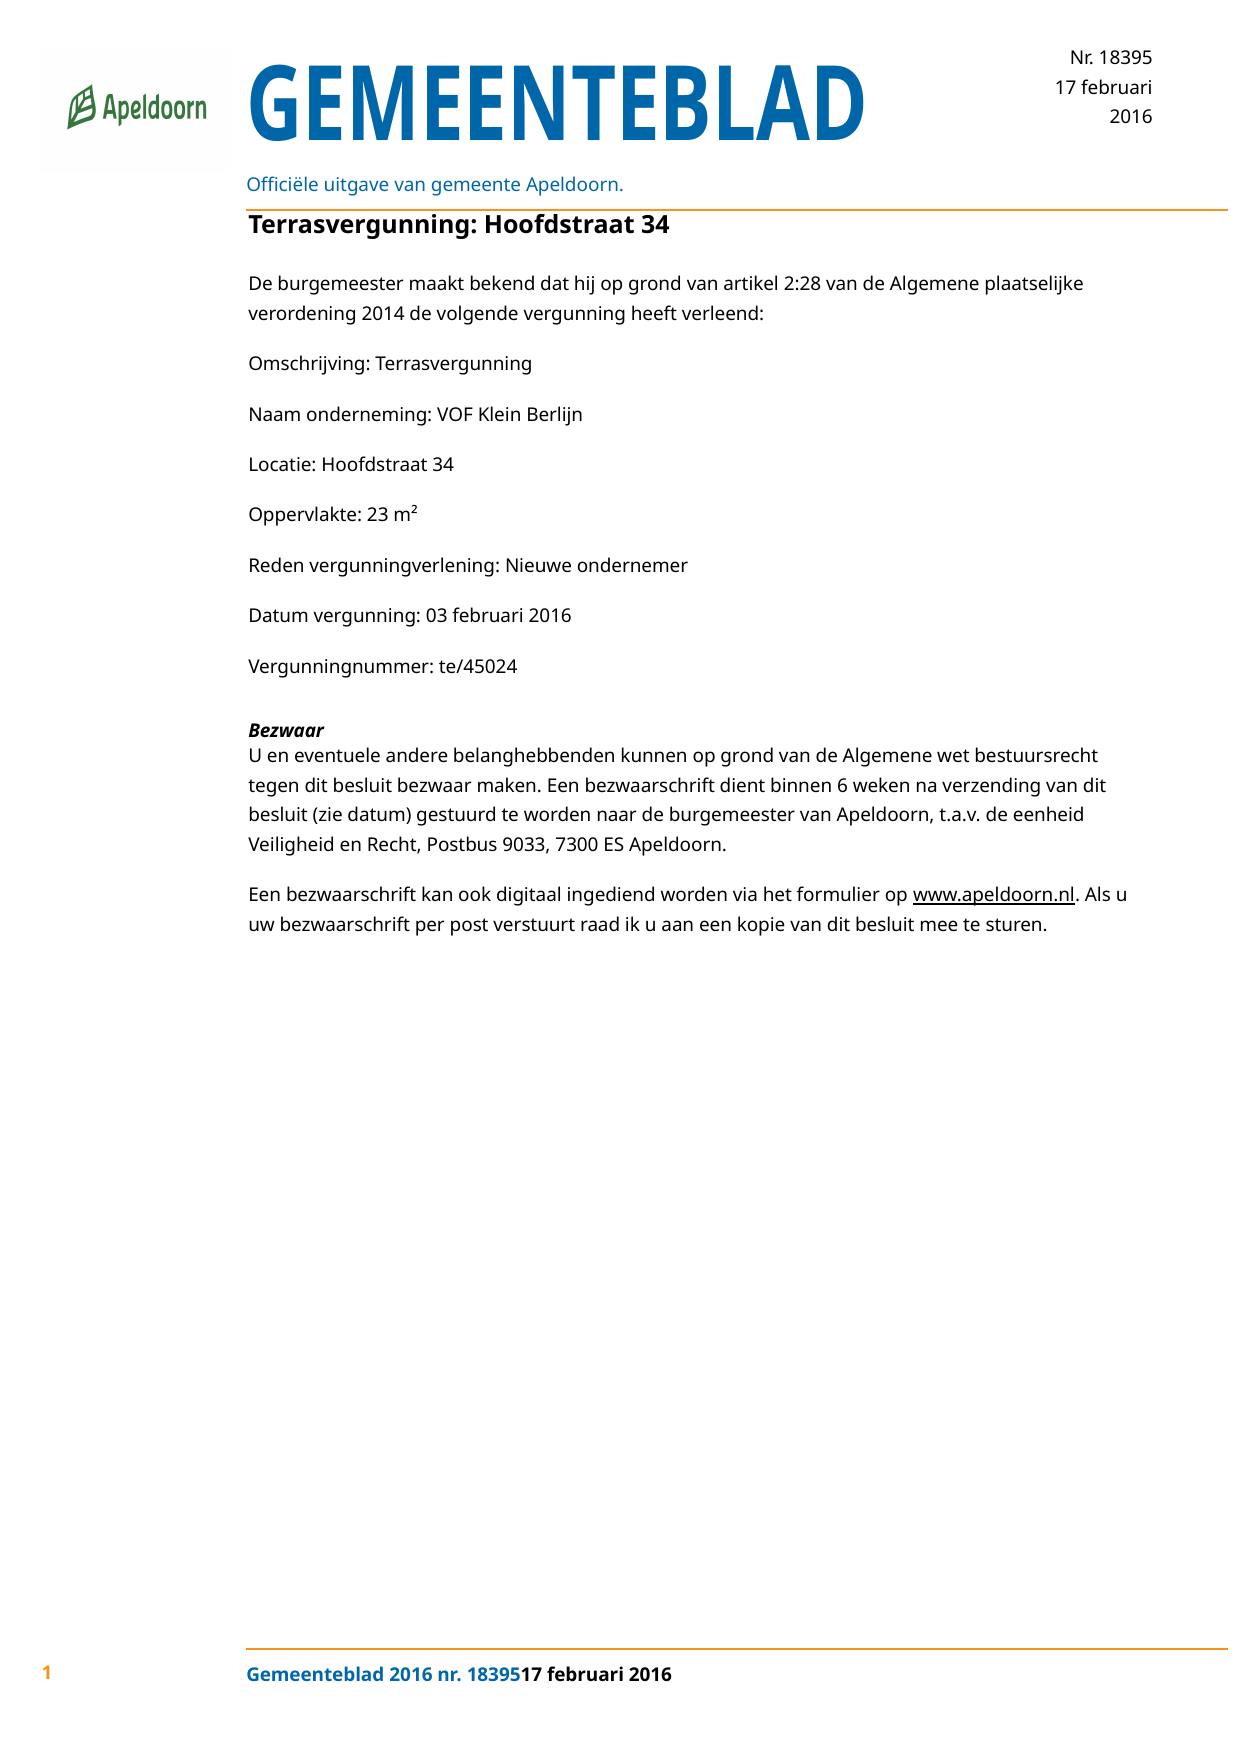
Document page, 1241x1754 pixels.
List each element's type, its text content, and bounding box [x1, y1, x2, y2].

text Datum vergunning: 03 februari 2016 [248, 602, 1152, 628]
text Locatie: Hoofdstraat 34 [248, 451, 1152, 477]
text Oppervlakte: 23 m² [248, 502, 1152, 527]
text Reden vergunningverlening: Nieuwe ondernemer [248, 552, 1152, 578]
text Omschrijving: Terrasvergunning [248, 350, 1152, 376]
text Een bezwaarschrift kan ook digitaal ingediend worden via het formulier op www.apeldoorn.nl. Als u uw bezwaarschrift per post verstuurt raad ik u aan een kopie van dit besluit mee te sturen. [248, 882, 1152, 937]
text U en eventuele andere belanghebbenden kunnen op grond van de Algemene wet bestuursrecht tegen dit besluit bezwaar maken. Een bezwaarschrift dient binnen 6 weken na verzending van dit besluit (zie datum) gestuurd te worden naar de burgemeester van Apeldoorn, t.a.v. de eenheid Veiligheid en Recht, Postbus 9033, 7300 ES Apeldoorn. [248, 742, 1152, 857]
picture [41, 47, 231, 172]
text De burgemeester maakt bekend dat hij op grond van artikel 2:28 van de Algemene plaatselijke verordening 2014 de volgende vergunning heeft verleend: [248, 270, 1152, 326]
text Naam onderneming: VOF Klein Berlijn [248, 401, 1152, 426]
text Bezwaar [248, 717, 1152, 742]
text Terrasvergunning: Hoofdstraat 34 [248, 211, 1152, 241]
text Vergunningnummer: te/45024 [248, 653, 1152, 678]
